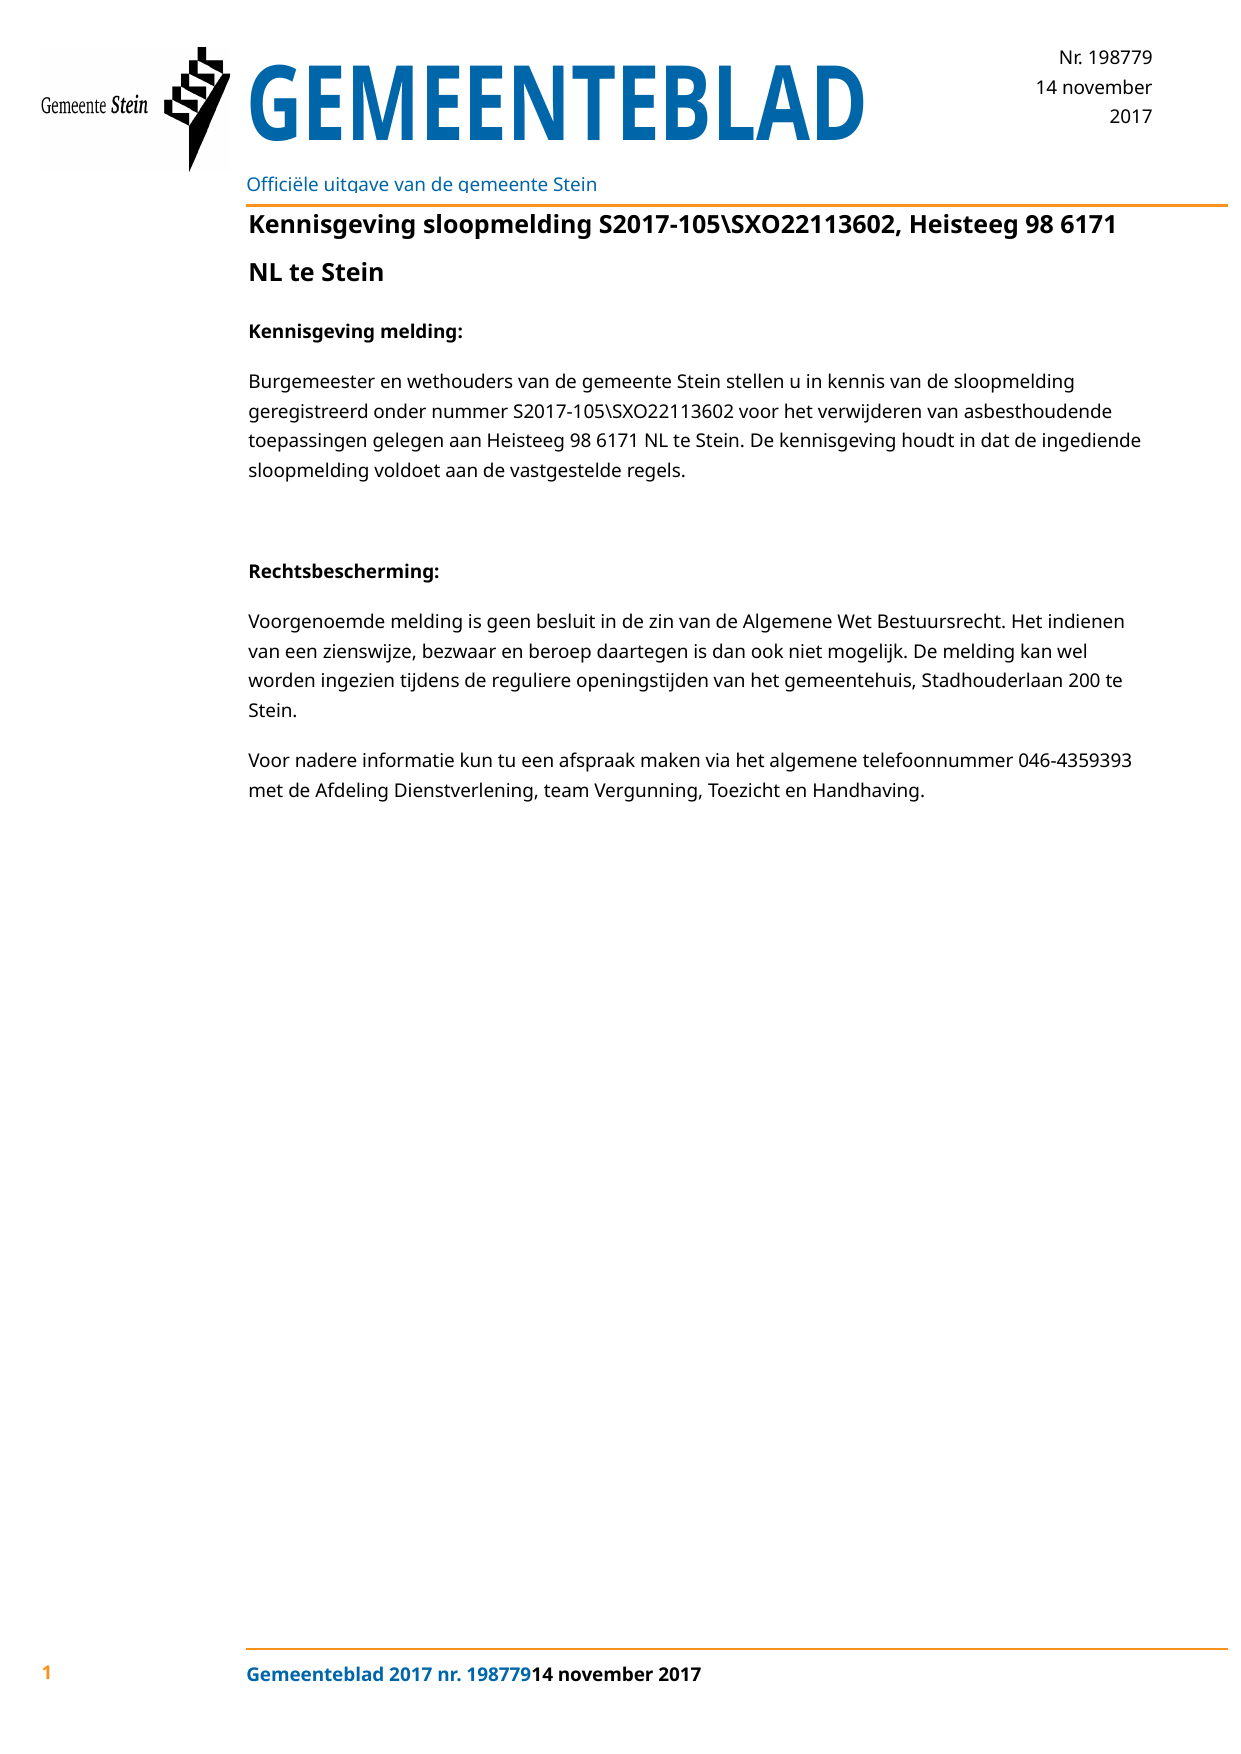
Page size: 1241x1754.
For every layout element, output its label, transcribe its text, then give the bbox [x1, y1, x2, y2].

text Voor nadere informatie kun tu een afspraak maken via het algemene telefoonnummer 046-4359393 met de Afdeling Dienstverlening, team Vergunning, Toezicht en Handhaving. [248, 747, 1152, 803]
text Rechtsbescherming: [248, 558, 1152, 584]
picture [41, 47, 231, 172]
text Voorgenoemde melding is geen besluit in de zin van de Algemene Wet Bestuursrecht. Het indienen van een zienswijze, bezwaar en beroep daartegen is dan ook niet mogelijk. De melding kan wel worden ingezien tijdens de reguliere openingstijden van het gemeentehuis, Stadhouderlaan 200 te Stein. [248, 608, 1152, 723]
text Burgemeester en wethouders van de gemeente Stein stellen u in kennis van de sloopmelding geregistreerd onder nummer S2017-105\SXO22113602 voor het verwijderen van asbesthoudende toepassingen gelegen aan Heisteeg 98 6171 NL te Stein. De kennisgeving houdt in dat de ingediende sloopmelding voldoet aan de vastgestelde regels. [248, 368, 1152, 483]
text Kennisgeving melding: [248, 318, 1152, 344]
text Kennisgeving sloopmelding S2017-105\SXO22113602, Heisteeg 98 6171 NL te Stein [248, 207, 1152, 288]
